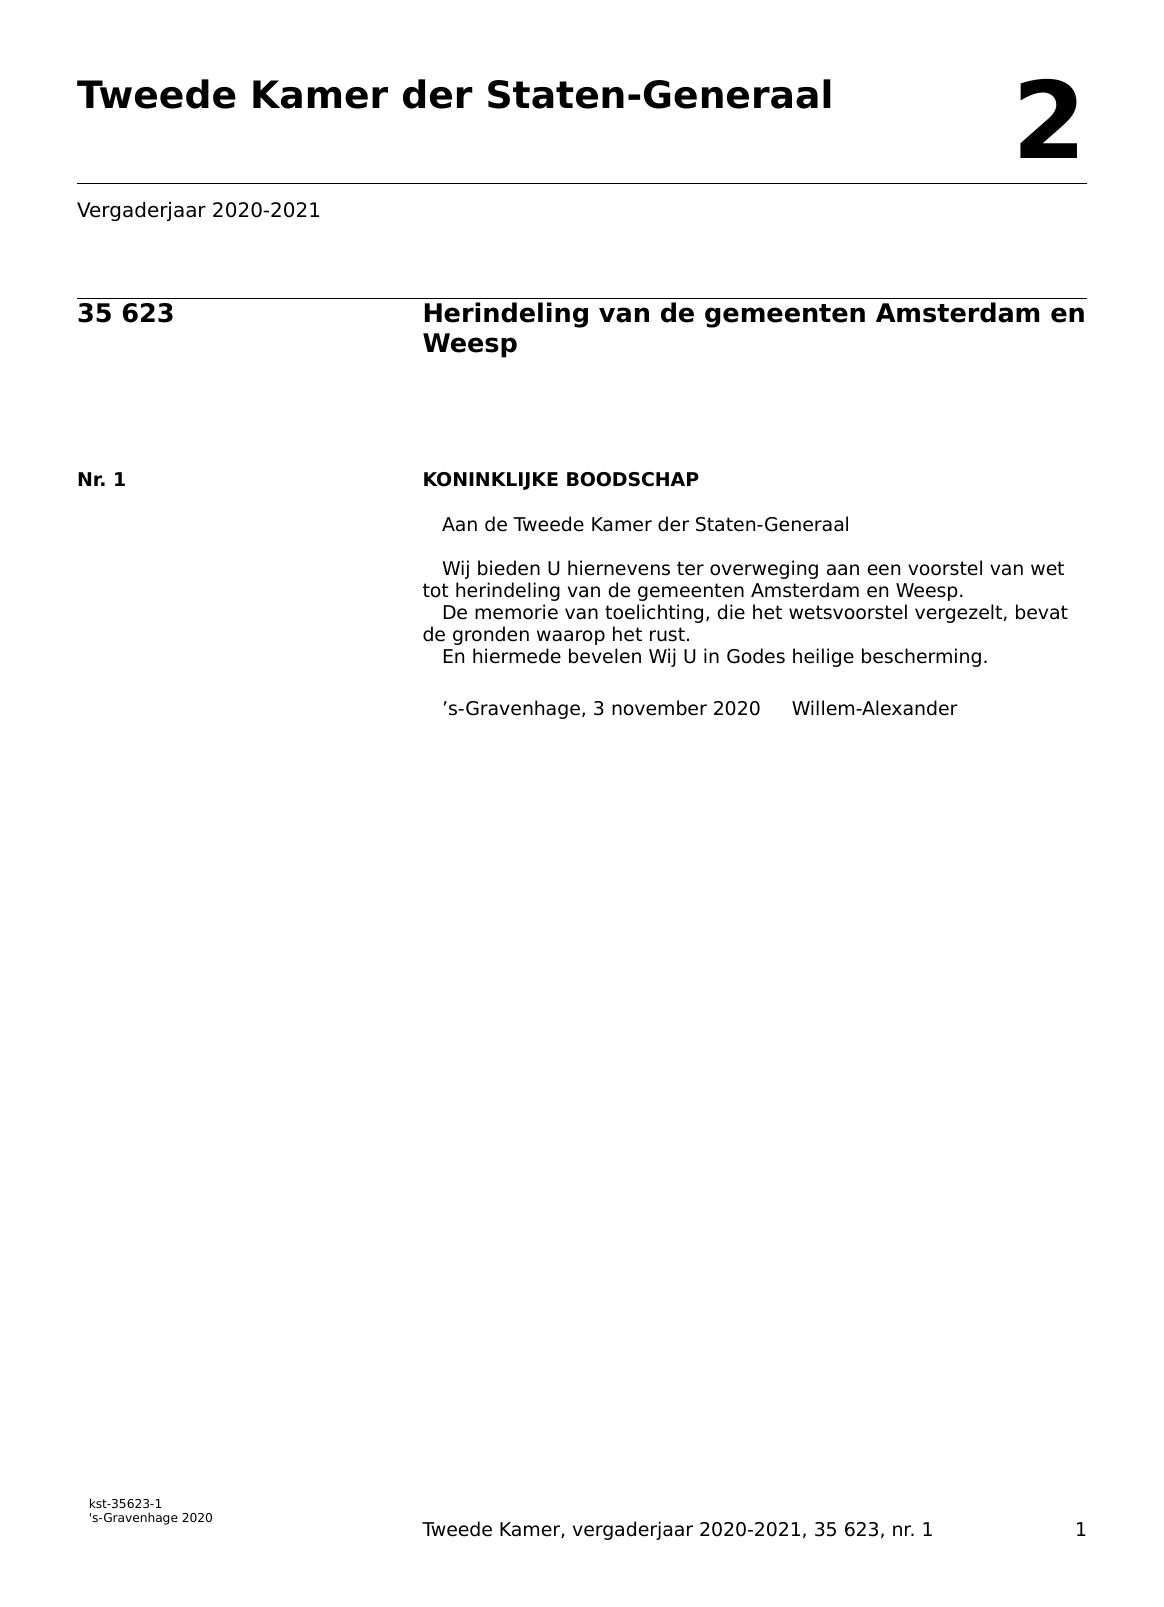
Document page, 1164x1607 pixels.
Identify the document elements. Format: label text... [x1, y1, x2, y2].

subtitle 35 623 Herindeling van de gemeenten Amsterdam en Weesp [77, 299, 1087, 358]
subtitle Nr. 1 KONINKLIJKE BOODSCHAP [77, 469, 1087, 491]
text 's-Gravenhage 2020 [88, 1511, 323, 1525]
text De memorie van toelichting, die het wetsvoorstel vergezelt, bevat de gronden waarop het rust. [422, 602, 1087, 646]
text kst-35623-1 [88, 1497, 323, 1511]
text Aan de Tweede Kamer der Staten-Generaal [422, 513, 1087, 536]
text En hiermede bevelen Wij U in Godes heilige bescherming. [422, 646, 1087, 668]
text Wij bieden U hiernevens ter overweging aan een voorstel van wet tot herindeling van de gemeenten Amsterdam en Weesp. [422, 558, 1087, 602]
table_header 2 [886, 59, 1087, 183]
table_cell Vergaderjaar 2020-2021 [77, 184, 1087, 298]
text ’s-Gravenhage, 3 november 2020 Willem-Alexander [422, 698, 1087, 719]
table_header Tweede Kamer der Staten-Generaal [77, 59, 886, 183]
